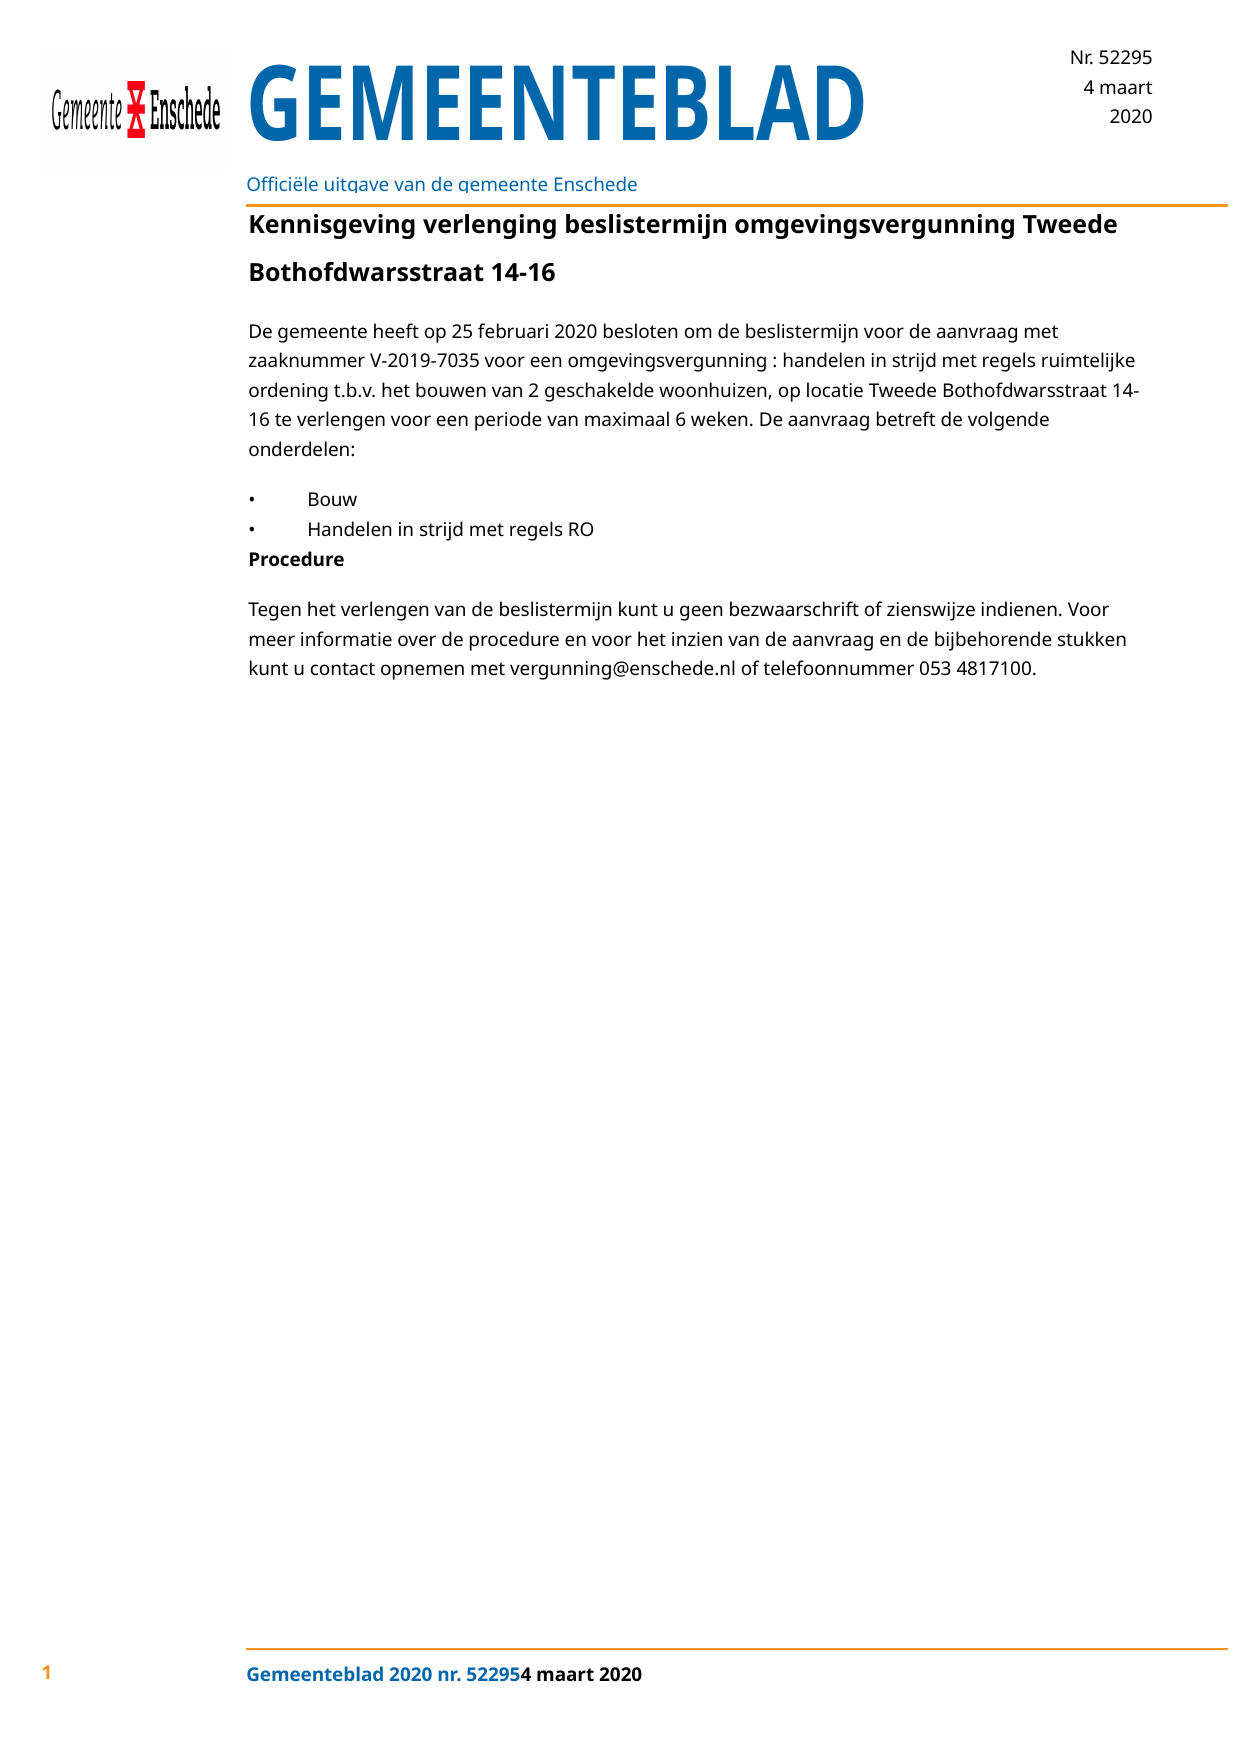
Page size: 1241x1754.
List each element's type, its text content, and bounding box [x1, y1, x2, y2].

list Handelen in strijd met regels RO [248, 516, 1152, 542]
picture [41, 47, 231, 172]
list Bouw [248, 487, 1152, 512]
text Procedure [248, 546, 1152, 572]
text Tegen het verlengen van de beslistermijn kunt u geen bezwaarschrift of zienswijze indienen. Voor meer informatie over de procedure en voor het inzien van de aanvraag en de bijbehorende stukken kunt u contact opnemen met vergunning@enschede.nl of telefoonnummer 053 4817100. [248, 596, 1152, 681]
text De gemeente heeft op 25 februari 2020 besloten om de beslistermijn voor de aanvraag met zaaknummer V-2019-7035 voor een omgevingsvergunning : handelen in strijd met regels ruimtelijke ordening t.b.v. het bouwen van 2 geschakelde woonhuizen, op locatie Tweede Bothofdwarsstraat 14-16 te verlengen voor een periode van maximaal 6 weken. De aanvraag betreft de volgende onderdelen: [248, 318, 1152, 462]
text Kennisgeving verlenging beslistermijn omgevingsvergunning Tweede Bothofdwarsstraat 14-16 [248, 207, 1152, 288]
